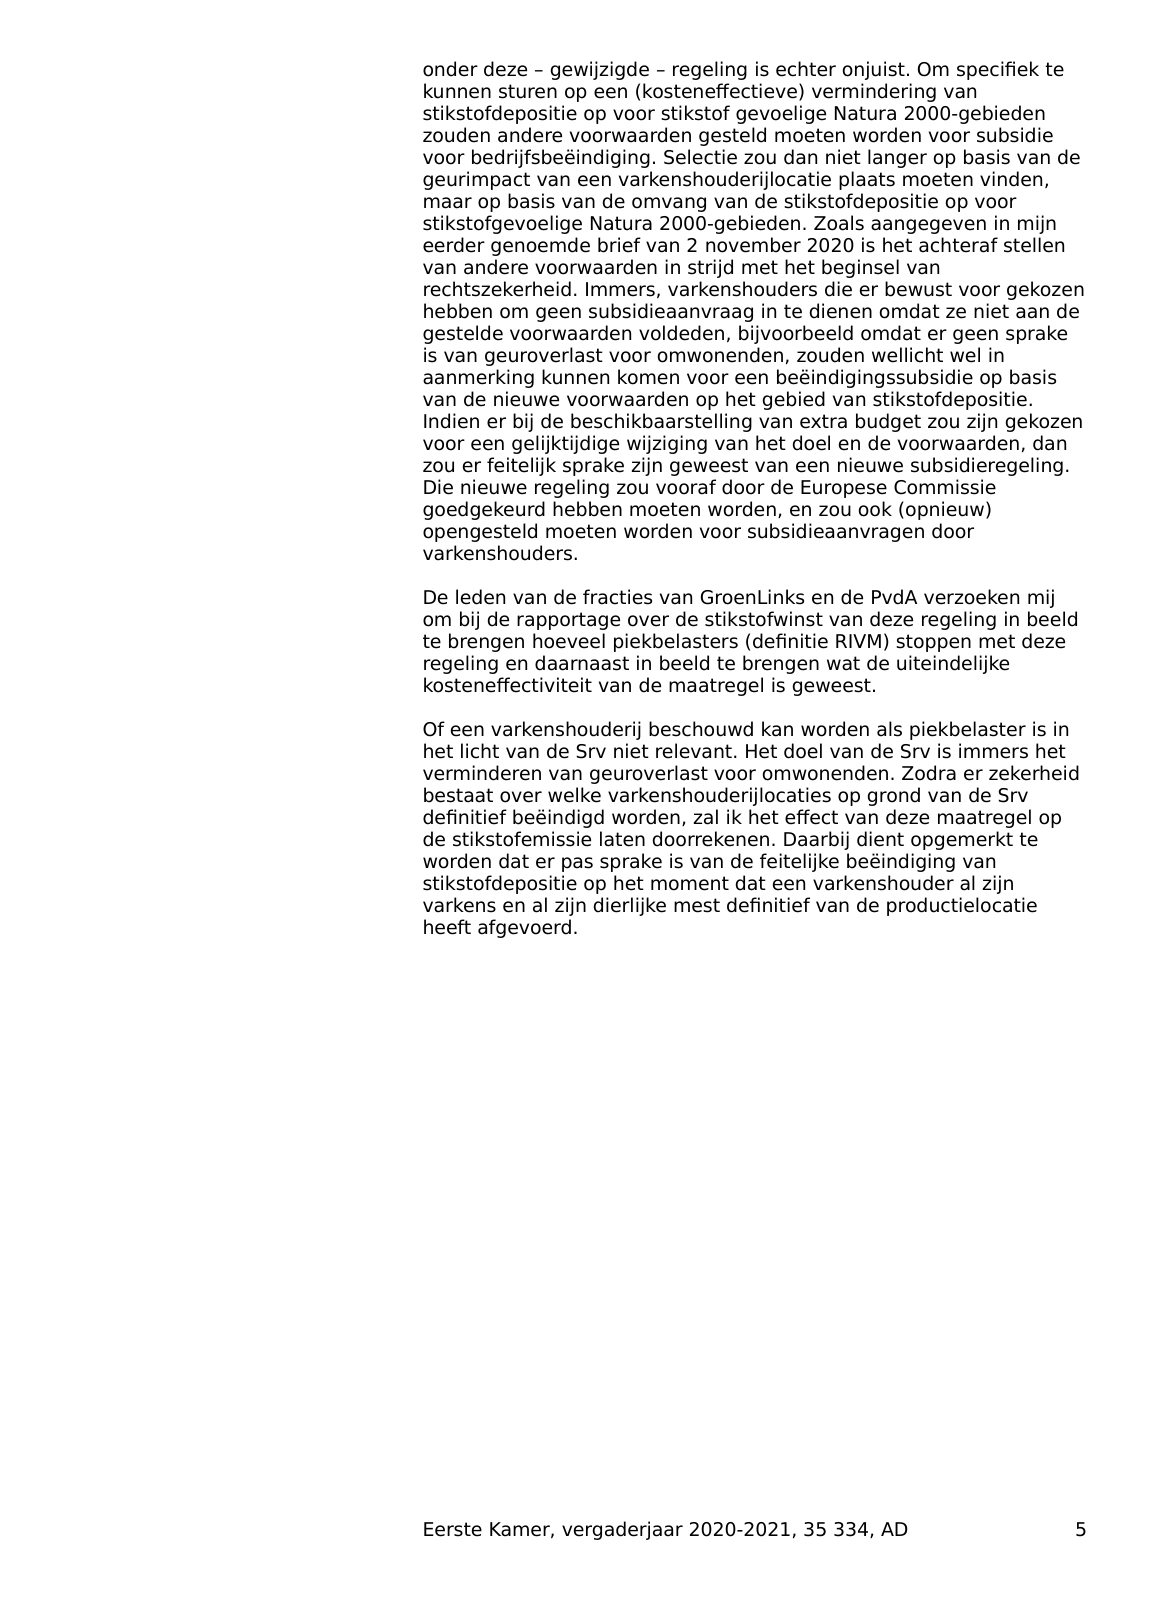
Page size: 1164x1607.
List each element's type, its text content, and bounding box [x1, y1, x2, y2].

text De leden van de fracties van GroenLinks en de PvdA verzoeken mij om bij de rapportage over de stikstofwinst van deze regeling in beeld te brengen hoeveel piekbelasters (definitie RIVM) stoppen met deze regeling en daarnaast in beeld te brengen wat de uiteindelijke kosteneffectiviteit van de maatregel is geweest. [422, 587, 1087, 697]
text onder deze – gewijzigde – regeling is echter onjuist. Om specifiek te kunnen sturen op een (kosteneffectieve) vermindering van stikstofdepositie op voor stikstof gevoelige Natura 2000-gebieden zouden andere voorwaarden gesteld moeten worden voor subsidie voor bedrijfsbeëindiging. Selectie zou dan niet langer op basis van de geurimpact van een varkenshouderijlocatie plaats moeten vinden, maar op basis van de omvang van de stikstofdepositie op voor stikstofgevoelige Natura 2000-gebieden. Zoals aangegeven in mijn eerder genoemde brief van 2 november 2020 is het achteraf stellen van andere voorwaarden in strijd met het beginsel van rechtszekerheid. Immers, varkenshouders die er bewust voor gekozen hebben om geen subsidieaanvraag in te dienen omdat ze niet aan de gestelde voorwaarden voldeden, bijvoorbeeld omdat er geen sprake is van geuroverlast voor omwonenden, zouden wellicht wel in aanmerking kunnen komen voor een beëindigingssubsidie op basis van de nieuwe voorwaarden op het gebied van stikstofdepositie. Indien er bij de beschikbaarstelling van extra budget zou zijn gekozen voor een gelijktijdige wijziging van het doel en de voorwaarden, dan zou er feitelijk sprake zijn geweest van een nieuwe subsidieregeling. Die nieuwe regeling zou vooraf door de Europese Commissie goedgekeurd hebben moeten worden, en zou ook (opnieuw) opengesteld moeten worden voor subsidieaanvragen door varkenshouders. [422, 59, 1087, 564]
text Of een varkenshouderij beschouwd kan worden als piekbelaster is in het licht van de Srv niet relevant. Het doel van de Srv is immers het verminderen van geuroverlast voor omwonenden. Zodra er zekerheid bestaat over welke varkenshouderijlocaties op grond van de Srv definitief beëindigd worden, zal ik het effect van deze maatregel op de stikstofemissie laten doorrekenen. Daarbij dient opgemerkt te worden dat er pas sprake is van de feitelijke beëindiging van stikstofdepositie op het moment dat een varkenshouder al zijn varkens en al zijn dierlijke mest definitief van de productielocatie heeft afgevoerd. [422, 719, 1087, 939]
